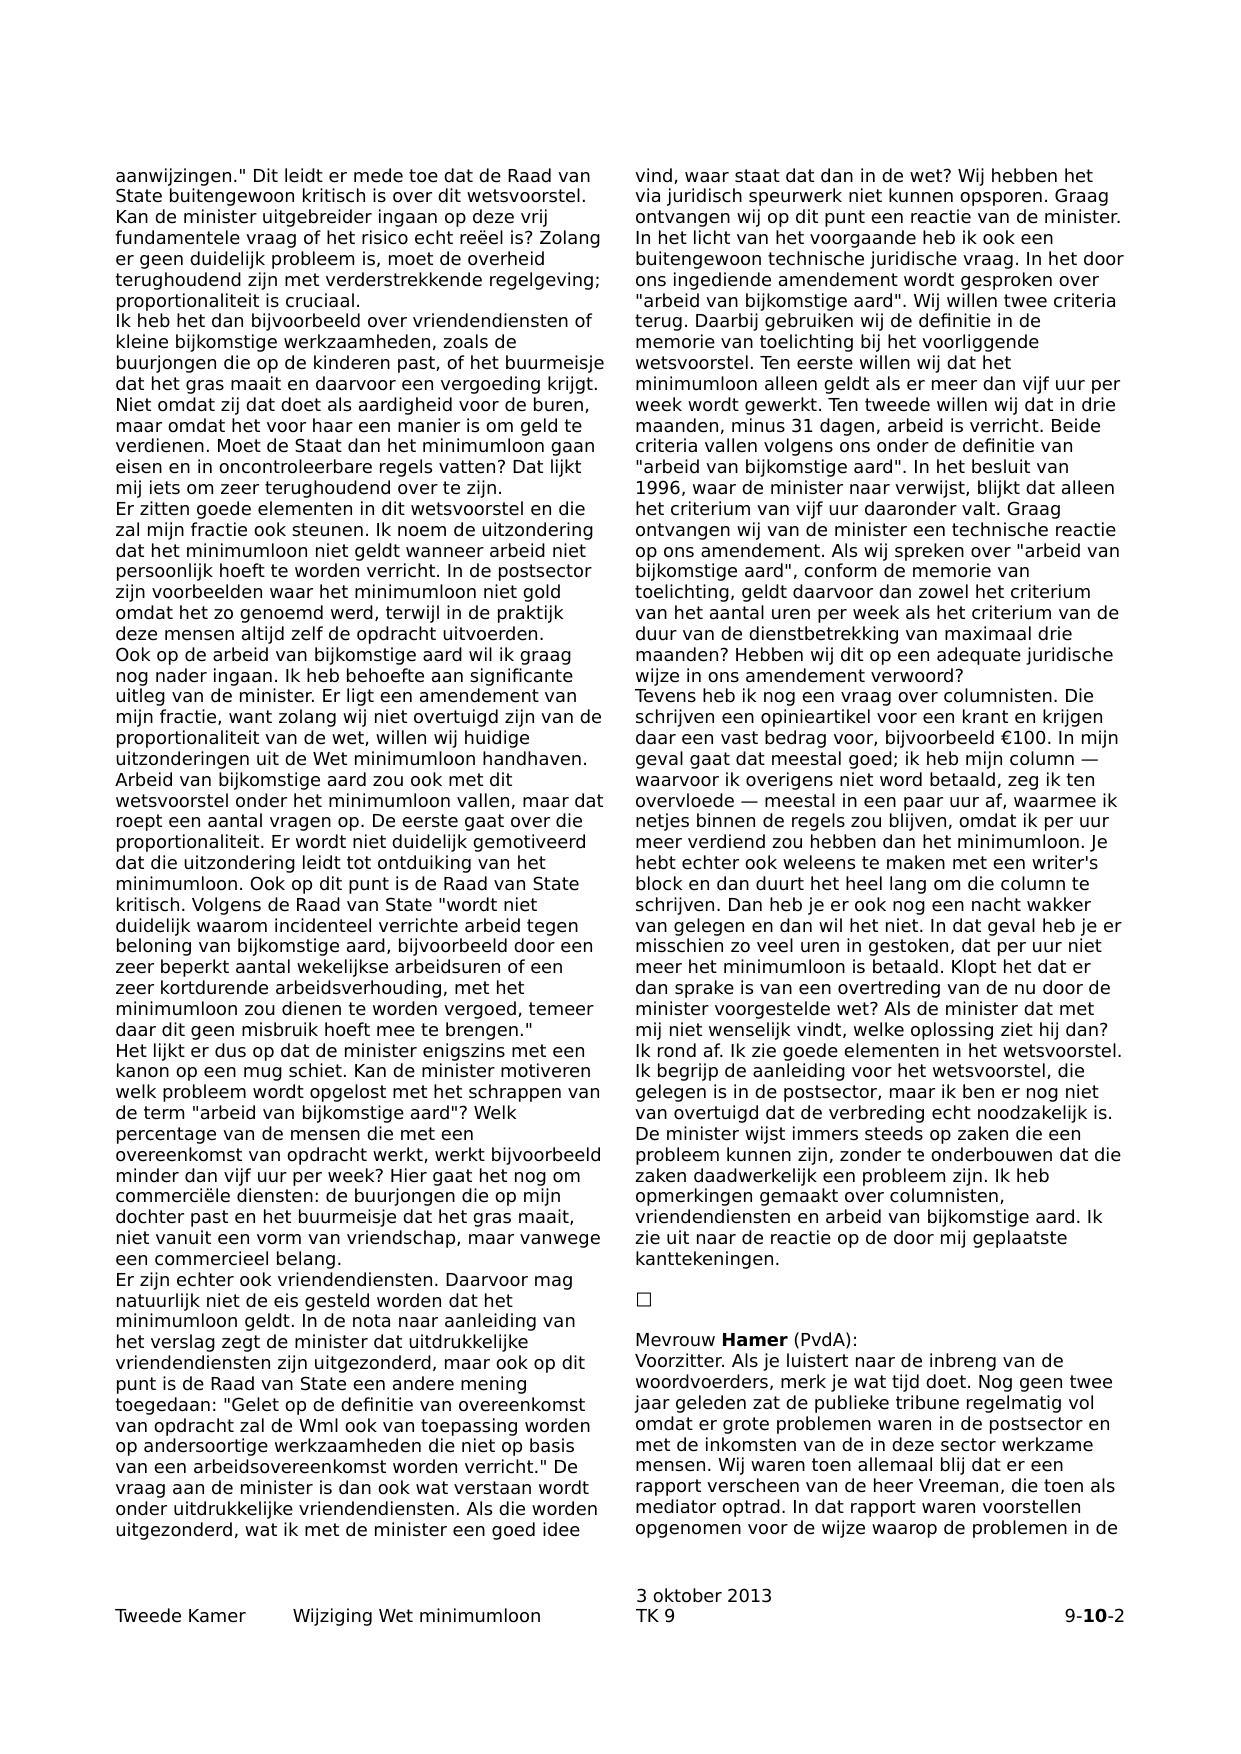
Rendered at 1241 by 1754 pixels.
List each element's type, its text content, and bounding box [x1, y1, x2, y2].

text Voorzitter. Als je luistert naar de inbreng van de woordvoerders, merk je wat tijd doet. Nog geen twee jaar geleden zat de publieke tribune regelmatig vol omdat er grote problemen waren in de postsector en met de inkomsten van de in deze sector werkzame mensen. Wij waren toen allemaal blij dat er een rapport verscheen van de heer Vreeman, die toen als mediator optrad. In dat rapport waren voorstellen opgenomen voor de wijze waarop de problemen in de [635, 1351, 1125, 1538]
text aanwijzingen." Dit leidt er mede toe dat de Raad van State buitengewoon kritisch is over dit wetsvoorstel. Kan de minister uitgebreider ingaan op deze vrij fundamentele vraag of het risico echt reëel is? Zolang er geen duidelijk probleem is, moet de overheid terughoudend zijn met verderstrekkende regelgeving; proportionaliteit is cruciaal. [115, 165, 605, 311]
text vind, waar staat dat dan in de wet? Wij hebben het via juridisch speurwerk niet kunnen opsporen. Graag ontvangen wij op dit punt een reactie van de minister. [635, 165, 1125, 228]
text Mevrouw Hamer (PvdA): [635, 1330, 1125, 1351]
text ⬜ [635, 1289, 1125, 1310]
text Het lijkt er dus op dat de minister enigszins met een kanon op een mug schiet. Kan de minister motiveren welk probleem wordt opgelost met het schrappen van de term "arbeid van bijkomstige aard"? Welk percentage van de mensen die met een overeenkomst van opdracht werkt, werkt bijvoorbeeld minder dan vijf uur per week? Hier gaat het nog om commerciële diensten: de buurjongen die op mijn dochter past en het buurmeisje dat het gras maait, niet vanuit een vorm van vriendschap, maar vanwege een commercieel belang. [115, 1040, 605, 1269]
text Er zijn echter ook vriendendiensten. Daarvoor mag natuurlijk niet de eis gesteld worden dat het minimumloon geldt. In de nota naar aanleiding van het verslag zegt de minister dat uitdrukkelijke vriendendiensten zijn uitgezonderd, maar ook op dit punt is de Raad van State een andere mening toegedaan: "Gelet op de definitie van overeenkomst van opdracht zal de Wml ook van toepassing worden op andersoortige werkzaamheden die niet op basis van een arbeidsovereenkomst worden verricht." De vraag aan de minister is dan ook wat verstaan wordt onder uitdrukkelijke vriendendiensten. Als die worden uitgezonderd, wat ik met de minister een goed idee [115, 1269, 605, 1540]
text Er zitten goede elementen in dit wetsvoorstel en die zal mijn fractie ook steunen. Ik noem de uitzondering dat het minimumloon niet geldt wanneer arbeid niet persoonlijk hoeft te worden verricht. In de postsector zijn voorbeelden waar het minimumloon niet gold omdat het zo genoemd werd, terwijl in de praktijk deze mensen altijd zelf de opdracht uitvoerden. [115, 499, 605, 644]
text Tevens heb ik nog een vraag over columnisten. Die schrijven een opinieartikel voor een krant en krijgen daar een vast bedrag voor, bijvoorbeeld €100. In mijn geval gaat dat meestal goed; ik heb mijn column — waarvoor ik overigens niet word betaald, zeg ik ten overvloede — meestal in een paar uur af, waarmee ik netjes binnen de regels zou blijven, omdat ik per uur meer verdiend zou hebben dan het minimumloon. Je hebt echter ook weleens te maken met een writer's block en dan duurt het heel lang om die column te schrijven. Dan heb je er ook nog een nacht wakker van gelegen en dan wil het niet. In dat geval heb je er misschien zo veel uren in gestoken, dat per uur niet meer het minimumloon is betaald. Klopt het dat er dan sprake is van een overtreding van de nu door de minister voorgestelde wet? Als de minister dat met mij niet wenselijk vindt, welke oplossing ziet hij dan? [635, 686, 1125, 1040]
text Ik heb het dan bijvoorbeeld over vriendendiensten of kleine bijkomstige werkzaamheden, zoals de buurjongen die op de kinderen past, of het buurmeisje dat het gras maait en daarvoor een vergoeding krijgt. Niet omdat zij dat doet als aardigheid voor de buren, maar omdat het voor haar een manier is om geld te verdienen. Moet de Staat dan het minimumloon gaan eisen en in oncontroleerbare regels vatten? Dat lijkt mij iets om zeer terughoudend over te zijn. [115, 311, 605, 499]
text In het licht van het voorgaande heb ik ook een buitengewoon technische juridische vraag. In het door ons ingediende amendement wordt gesproken over "arbeid van bijkomstige aard". Wij willen twee criteria terug. Daarbij gebruiken wij de definitie in de memorie van toelichting bij het voorliggende wetsvoorstel. Ten eerste willen wij dat het minimumloon alleen geldt als er meer dan vijf uur per week wordt gewerkt. Ten tweede willen wij dat in drie maanden, minus 31 dagen, arbeid is verricht. Beide criteria vallen volgens ons onder de definitie van "arbeid van bijkomstige aard". In het besluit van 1996, waar de minister naar verwijst, blijkt dat alleen het criterium van vijf uur daaronder valt. Graag ontvangen wij van de minister een technische reactie op ons amendement. Als wij spreken over "arbeid van bijkomstige aard", conform de memorie van toelichting, geldt daarvoor dan zowel het criterium van het aantal uren per week als het criterium van de duur van de dienstbetrekking van maximaal drie maanden? Hebben wij dit op een adequate juridische wijze in ons amendement verwoord? [635, 228, 1125, 686]
text Ik rond af. Ik zie goede elementen in het wetsvoorstel. Ik begrijp de aanleiding voor het wetsvoorstel, die gelegen is in de postsector, maar ik ben er nog niet van overtuigd dat de verbreding echt noodzakelijk is. De minister wijst immers steeds op zaken die een probleem kunnen zijn, zonder te onderbouwen dat die zaken daadwerkelijk een probleem zijn. Ik heb opmerkingen gemaakt over columnisten, vriendendiensten en arbeid van bijkomstige aard. Ik zie uit naar de reactie op de door mij geplaatste kanttekeningen. [635, 1040, 1125, 1269]
text Ook op de arbeid van bijkomstige aard wil ik graag nog nader ingaan. Ik heb behoefte aan significante uitleg van de minister. Er ligt een amendement van mijn fractie, want zolang wij niet overtuigd zijn van de proportionaliteit van de wet, willen wij huidige uitzonderingen uit de Wet minimumloon handhaven. Arbeid van bijkomstige aard zou ook met dit wetsvoorstel onder het minimumloon vallen, maar dat roept een aantal vragen op. De eerste gaat over die proportionaliteit. Er wordt niet duidelijk gemotiveerd dat die uitzondering leidt tot ontduiking van het minimumloon. Ook op dit punt is de Raad van State kritisch. Volgens de Raad van State "wordt niet duidelijk waarom incidenteel verrichte arbeid tegen beloning van bijkomstige aard, bijvoorbeeld door een zeer beperkt aantal wekelijkse arbeidsuren of een zeer kortdurende arbeidsverhouding, met het minimumloon zou dienen te worden vergoed, temeer daar dit geen misbruik hoeft mee te brengen." [115, 644, 605, 1040]
